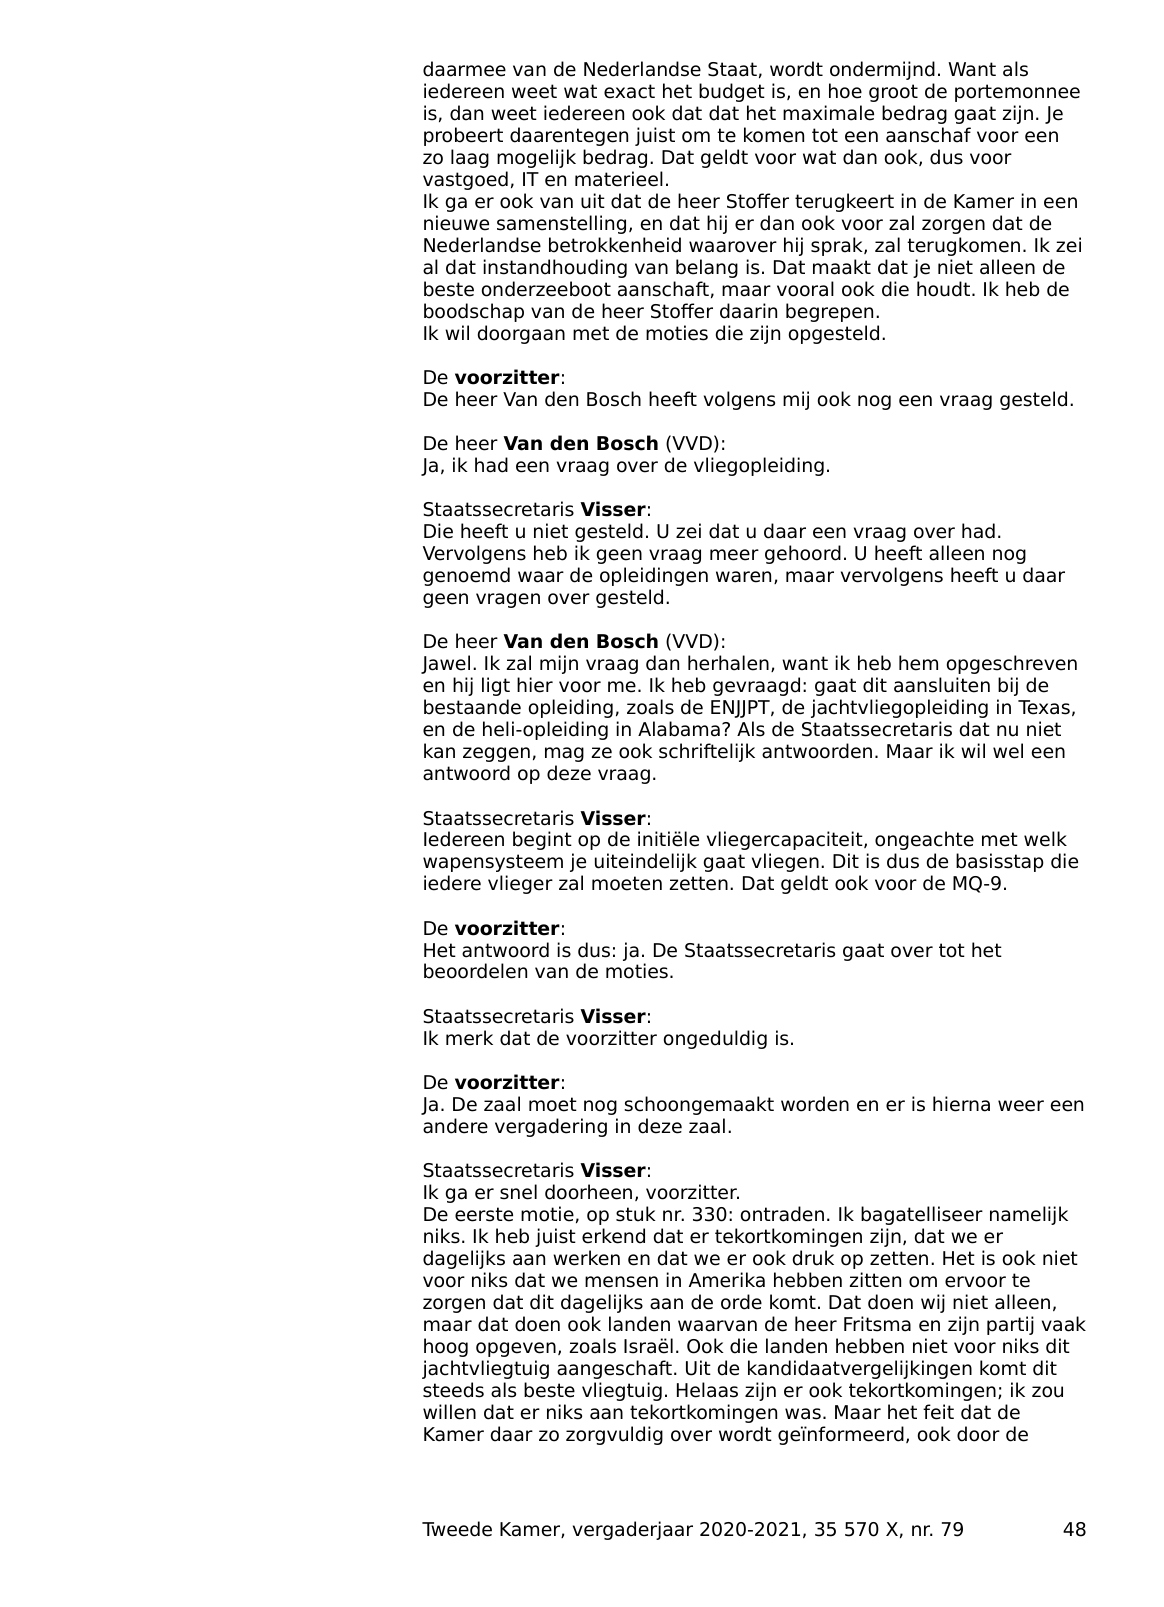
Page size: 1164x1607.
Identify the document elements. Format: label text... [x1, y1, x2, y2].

text Ja, ik had een vraag over de vliegopleiding. [422, 455, 1087, 477]
text Jawel. Ik zal mijn vraag dan herhalen, want ik heb hem opgeschreven en hij ligt hier voor me. Ik heb gevraagd: gaat dit aansluiten bij de bestaande opleiding, zoals de ENJJPT, de jachtvliegopleiding in Texas, en de heli-opleiding in Alabama? Als de Staatssecretaris dat nu niet kan zeggen, mag ze ook schriftelijk antwoorden. Maar ik wil wel een antwoord op deze vraag. [422, 653, 1087, 785]
text Ja. De zaal moet nog schoongemaakt worden en er is hierna weer een andere vergadering in deze zaal. [422, 1094, 1087, 1138]
text De heer Van den Bosch (VVD): [422, 631, 1087, 653]
text Staatssecretaris Visser: [422, 1006, 1087, 1028]
text Die heeft u niet gesteld. U zei dat u daar een vraag over had. Vervolgens heb ik geen vraag meer gehoord. U heeft alleen nog genoemd waar de opleidingen waren, maar vervolgens heeft u daar geen vragen over gesteld. [422, 521, 1087, 609]
text Iedereen begint op de initiële vliegercapaciteit, ongeachte met welk wapensysteem je uiteindelijk gaat vliegen. Dit is dus de basisstap die iedere vlieger zal moeten zetten. Dat geldt ook voor de MQ-9. [422, 829, 1087, 895]
text Het antwoord is dus: ja. De Staatssecretaris gaat over tot het beoordelen van de moties. [422, 939, 1087, 983]
text Staatssecretaris Visser: [422, 499, 1087, 521]
text Ik merk dat de voorzitter ongeduldig is. [422, 1028, 1087, 1049]
text daarmee van de Nederlandse Staat, wordt ondermijnd. Want als iedereen weet wat exact het budget is, en hoe groot de portemonnee is, dan weet iedereen ook dat dat het maximale bedrag gaat zijn. Je probeert daarentegen juist om te komen tot een aanschaf voor een zo laag mogelijk bedrag. Dat geldt voor wat dan ook, dus voor vastgoed, IT en materieel. [422, 59, 1087, 191]
text Staatssecretaris Visser: [422, 807, 1087, 829]
text De voorzitter: [422, 367, 1087, 389]
text De voorzitter: [422, 1072, 1087, 1094]
text Ik ga er snel doorheen, voorzitter. [422, 1182, 1087, 1204]
text De eerste motie, op stuk nr. 330: ontraden. Ik bagatelliseer namelijk niks. Ik heb juist erkend dat er tekortkomingen zijn, dat we er dagelijks aan werken en dat we er ook druk op zetten. Het is ook niet voor niks dat we mensen in Amerika hebben zitten om ervoor te zorgen dat dit dagelijks aan de orde komt. Dat doen wij niet alleen, maar dat doen ook landen waarvan de heer Fritsma en zijn partij vaak hoog opgeven, zoals Israël. Ook die landen hebben niet voor niks dit jachtvliegtuig aangeschaft. Uit de kandidaatvergelijkingen komt dit steeds als beste vliegtuig. Helaas zijn er ook tekortkomingen; ik zou willen dat er niks aan tekortkomingen was. Maar het feit dat de Kamer daar zo zorgvuldig over wordt geïnformeerd, ook door de [422, 1204, 1087, 1446]
text De heer Van den Bosch heeft volgens mij ook nog een vraag gesteld. [422, 389, 1087, 411]
text Staatssecretaris Visser: [422, 1160, 1087, 1182]
text De heer Van den Bosch (VVD): [422, 433, 1087, 455]
text Ik ga er ook van uit dat de heer Stoffer terugkeert in de Kamer in een nieuwe samenstelling, en dat hij er dan ook voor zal zorgen dat de Nederlandse betrokkenheid waarover hij sprak, zal terugkomen. Ik zei al dat instandhouding van belang is. Dat maakt dat je niet alleen de beste onderzeeboot aanschaft, maar vooral ook die houdt. Ik heb de boodschap van de heer Stoffer daarin begrepen. [422, 191, 1087, 323]
text Ik wil doorgaan met de moties die zijn opgesteld. [422, 323, 1087, 345]
text De voorzitter: [422, 917, 1087, 939]
